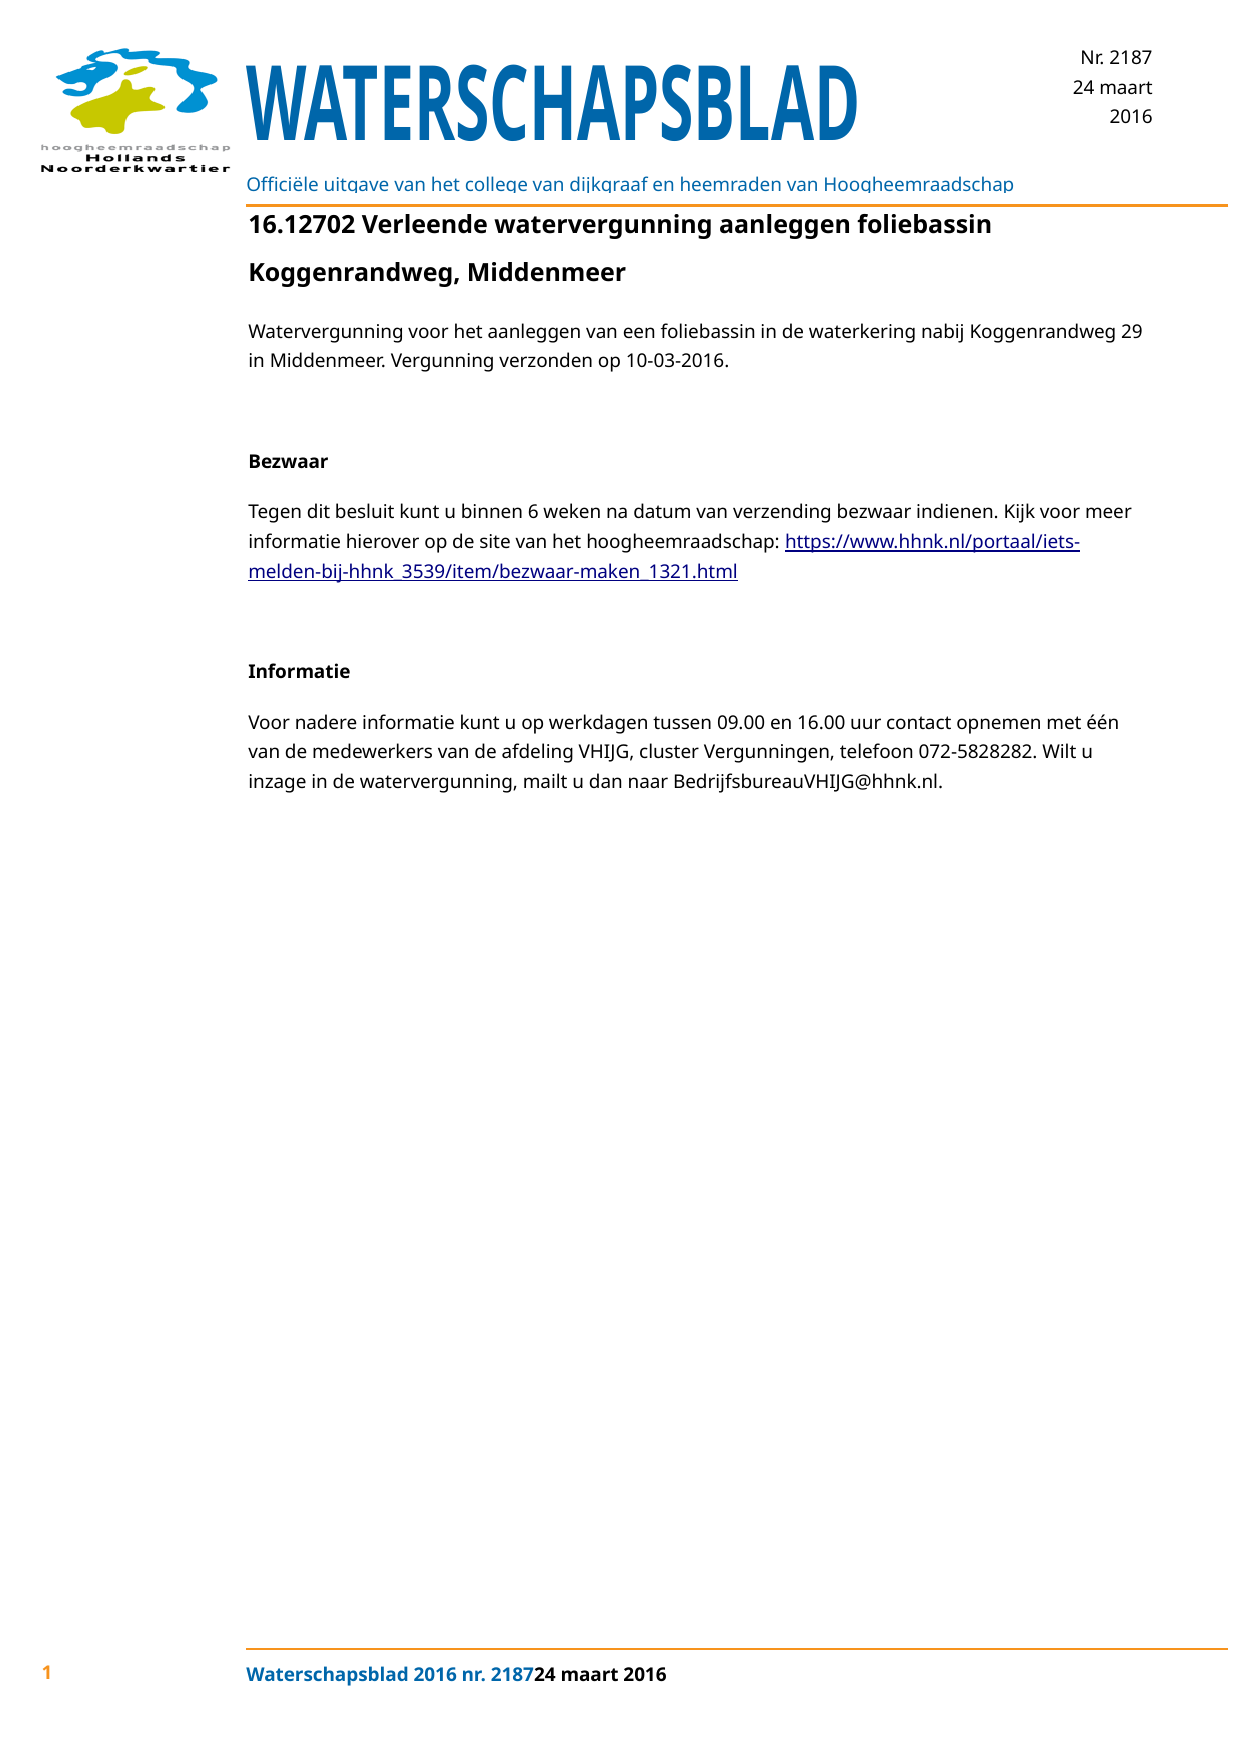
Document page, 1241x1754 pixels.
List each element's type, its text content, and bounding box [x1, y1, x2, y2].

picture [41, 47, 231, 172]
text Bezwaar [248, 448, 1152, 474]
text Tegen dit besluit kunt u binnen 6 weken na datum van verzending bezwaar indienen. Kijk voor meer informatie hierover op de site van het hoogheemraadschap: https://www.hhnk.nl/portaal/iets-melden-bij-hhnk_3539/item/bezwaar-maken_1321.html [248, 499, 1152, 584]
text 16.12702 Verleende watervergunning aanleggen foliebassin Koggenrandweg, Middenmeer [248, 207, 1152, 288]
text Voor nadere informatie kunt u op werkdagen tussen 09.00 en 16.00 uur contact opnemen met één van de medewerkers van de afdeling VHIJG, cluster Vergunningen, telefoon 072-5828282. Wilt u inzage in de watervergunning, mailt u dan naar BedrijfsbureauVHIJG@hhnk.nl. [248, 709, 1152, 794]
text Informatie [248, 659, 1152, 684]
text Watervergunning voor het aanleggen van een foliebassin in de waterkering nabij Koggenrandweg 29 in Middenmeer. Vergunning verzonden op 10-03-2016. [248, 318, 1152, 373]
